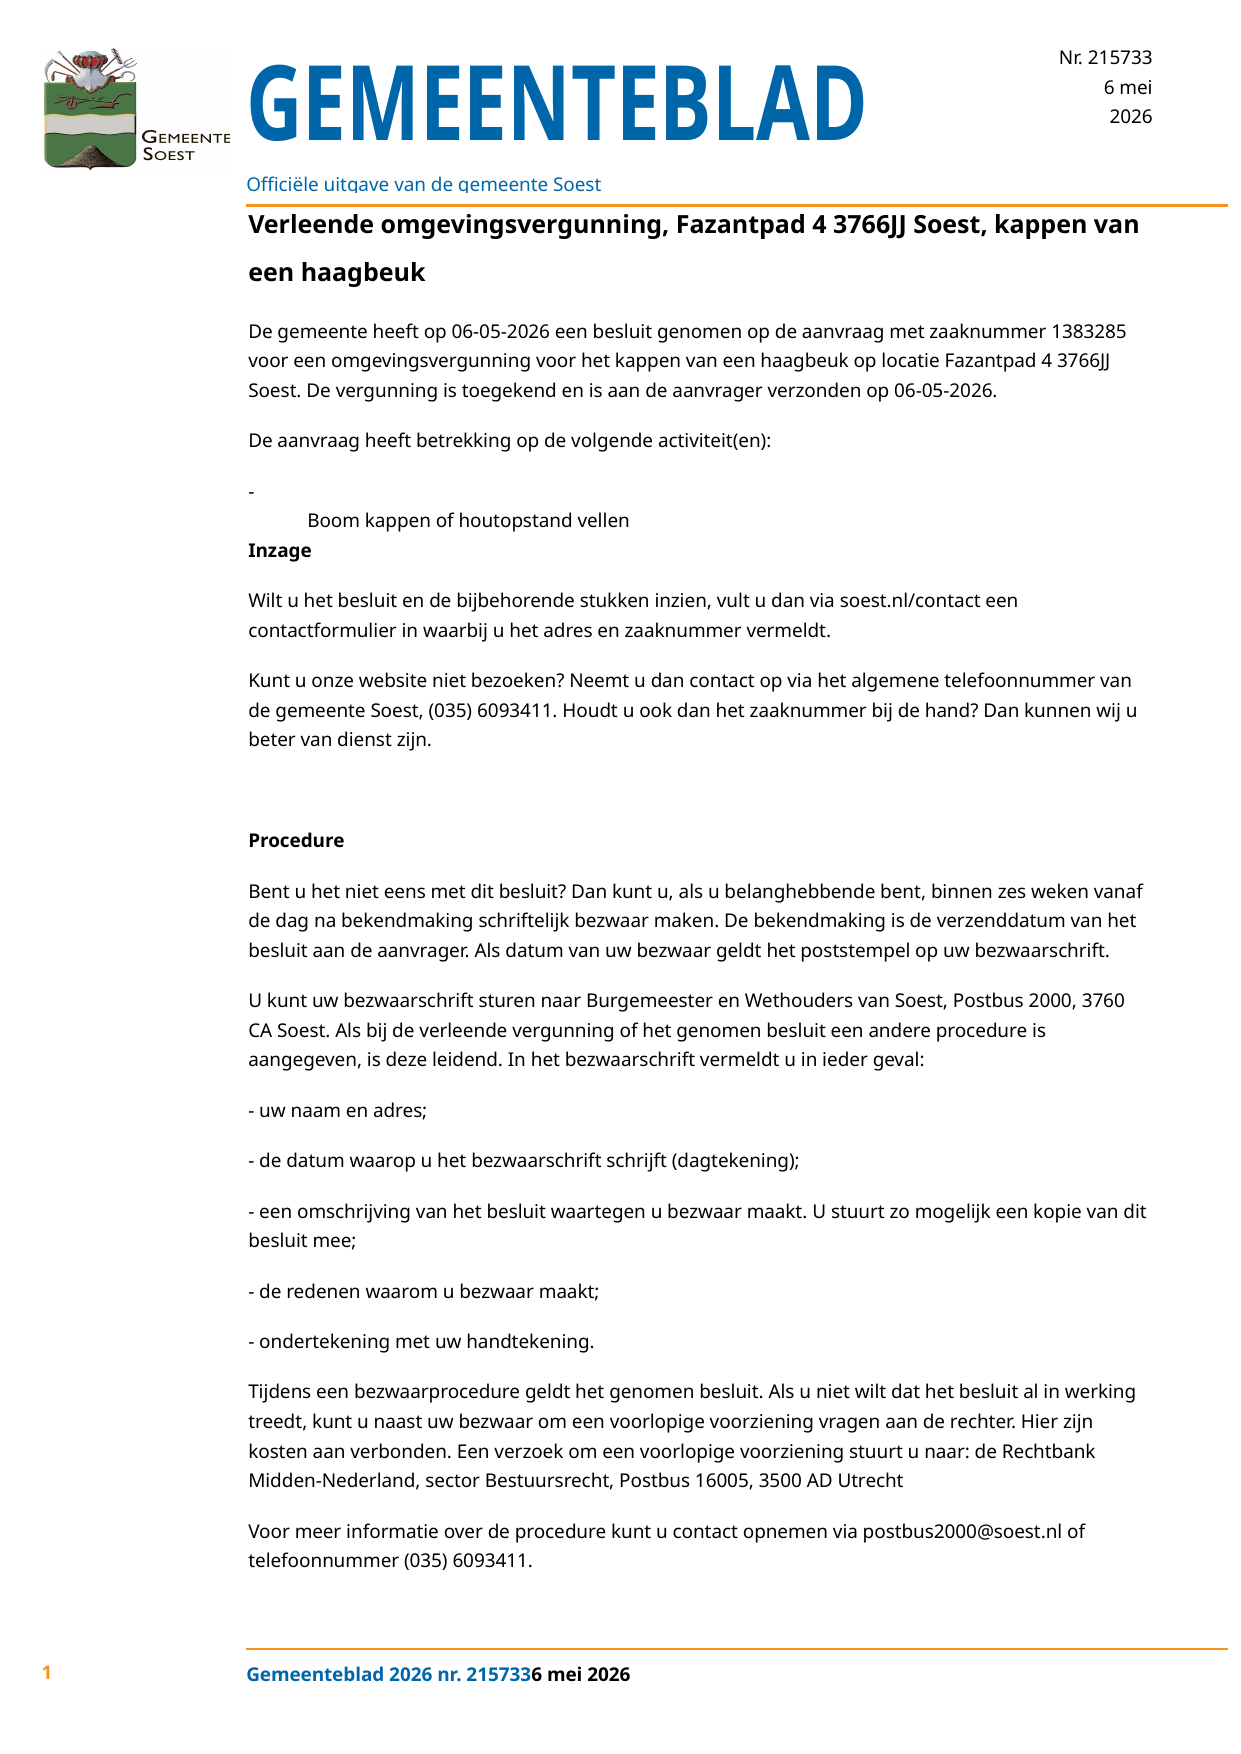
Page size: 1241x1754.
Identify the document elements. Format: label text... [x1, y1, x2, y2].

list Boom kappen of houtopstand vellen [248, 507, 1152, 533]
picture [41, 47, 231, 172]
text Voor meer informatie over de procedure kunt u contact opnemen via postbus2000@soest.nl of telefoonnummer (035) 6093411. [248, 1518, 1152, 1573]
text - de redenen waarom u bezwaar maakt; [248, 1278, 1152, 1304]
text Procedure [248, 827, 1152, 853]
text Kunt u onze website niet bezoeken? Neemt u dan contact op via het algemene telefoonnummer van de gemeente Soest, (035) 6093411. Houdt u ook dan het zaaknummer bij de hand? Dan kunnen wij u beter van dienst zijn. [248, 667, 1152, 752]
text Verleende omgevingsvergunning, Fazantpad 4 3766JJ Soest, kappen van een haagbeuk [248, 207, 1152, 288]
text Tijdens een bezwaarprocedure geldt het genomen besluit. Als u niet wilt dat het besluit al in werking treedt, kunt u naast uw bezwaar om een voorlopige voorziening vragen aan de rechter. Hier zijn kosten aan verbonden. Een verzoek om een voorlopige voorziening stuurt u naar: de Rechtbank Midden-Nederland, sector Bestuursrecht, Postbus 16005, 3500 AD Utrecht [248, 1379, 1152, 1493]
text Inzage [248, 537, 1152, 563]
text - een omschrijving van het besluit waartegen u bezwaar maakt. U stuurt zo mogelijk een kopie van dit besluit mee; [248, 1198, 1152, 1253]
text U kunt uw bezwaarschrift sturen naar Burgemeester en Wethouders van Soest, Postbus 2000, 3760 CA Soest. Als bij de verleende vergunning of het genomen besluit een andere procedure is aangegeven, is deze leidend. In het bezwaarschrift vermeldt u in ieder geval: [248, 987, 1152, 1072]
text De aanvraag heeft betrekking op de volgende activiteit(en): [248, 427, 1152, 453]
text Bent u het niet eens met dit besluit? Dan kunt u, als u belanghebbende bent, binnen zes weken vanaf de dag na bekendmaking schriftelijk bezwaar maken. De bekendmaking is de verzenddatum van het besluit aan de aanvrager. Als datum van uw bezwaar geldt het poststempel op uw bezwaarschrift. [248, 878, 1152, 963]
text Wilt u het besluit en de bijbehorende stukken inzien, vult u dan via soest.nl/contact een contactformulier in waarbij u het adres en zaaknummer vermeldt. [248, 587, 1152, 643]
text - ondertekening met uw handtekening. [248, 1328, 1152, 1354]
text - uw naam en adres; [248, 1097, 1152, 1123]
text De gemeente heeft op 06-05-2026 een besluit genomen op de aanvraag met zaaknummer 1383285 voor een omgevingsvergunning voor het kappen van een haagbeuk op locatie Fazantpad 4 3766JJ Soest. De vergunning is toegekend en is aan de aanvrager verzonden op 06-05-2026. [248, 318, 1152, 403]
text - de datum waarop u het bezwaarschrift schrijft (dagtekening); [248, 1147, 1152, 1173]
